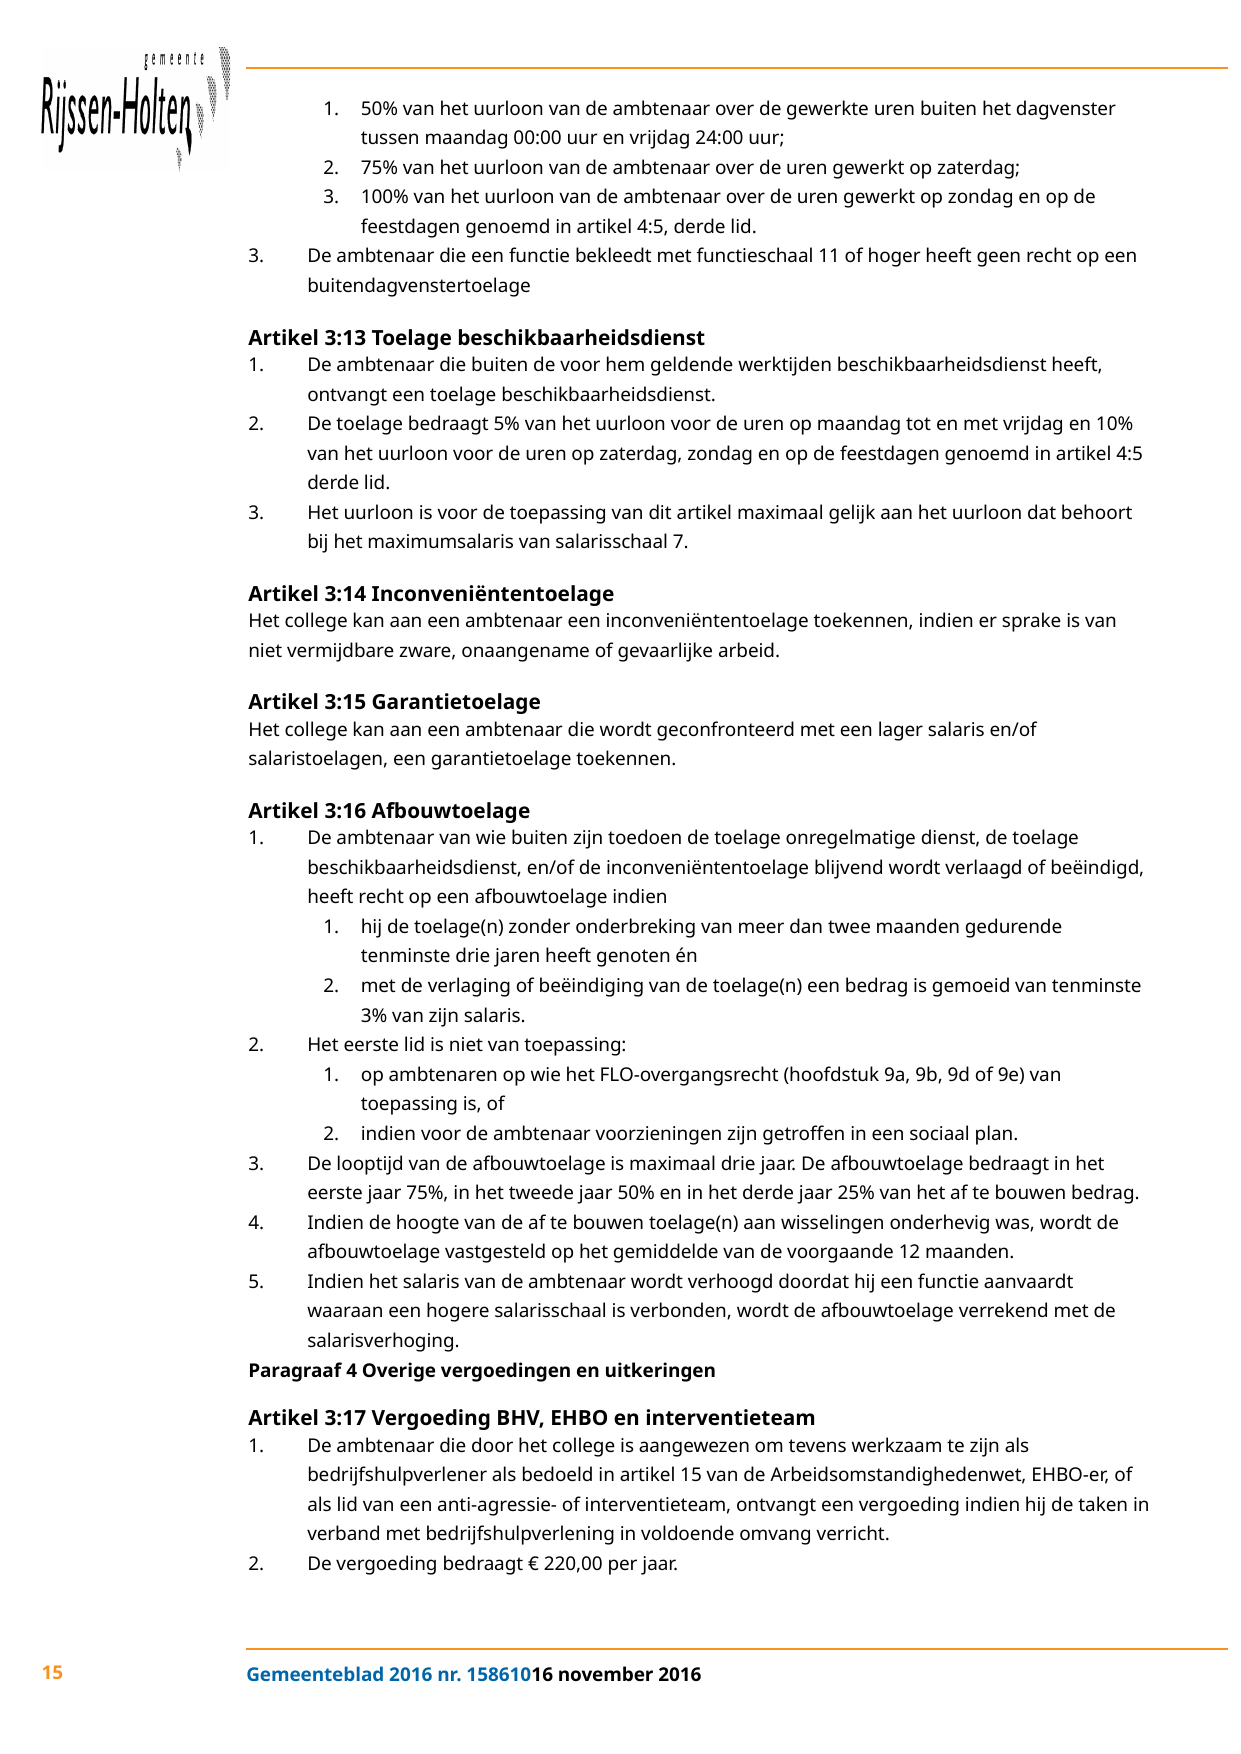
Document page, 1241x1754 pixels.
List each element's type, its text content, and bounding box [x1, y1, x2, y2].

list indien voor de ambtenaar voorzieningen zijn getroffen in een sociaal plan. [323, 1120, 1152, 1146]
list De ambtenaar die een functie bekleedt met functieschaal 11 of hoger heeft geen recht op een buitendagvenstertoelage [248, 243, 1152, 298]
text Het college kan aan een ambtenaar die wordt geconfronteerd met een lager salaris en/of salaristoelagen, een garantietoelage toekennen. [248, 716, 1152, 771]
list Het uurloon is voor de toepassing van dit artikel maximaal gelijk aan het uurloon dat behoort bij het maximumsalaris van salarisschaal 7. [248, 499, 1152, 554]
list Indien de hoogte van de af te bouwen toelage(n) aan wisselingen onderhevig was, wordt de afbouwtoelage vastgesteld op het gemiddelde van de voorgaande 12 maanden. [248, 1209, 1152, 1264]
list De ambtenaar van wie buiten zijn toedoen de toelage onregelmatige dienst, de toelage beschikbaarheidsdienst, en/of de inconveniëntentoelage blijvend wordt verlaagd of beëindigd, heeft recht op een afbouwtoelage indien [248, 824, 1152, 909]
list De ambtenaar die door het college is aangewezen om tevens werkzaam te zijn als bedrijfshulpverlener als bedoeld in artikel 15 van de Arbeidsomstandighedenwet, EHBO-er, of als lid van een anti-agressie- of interventieteam, ontvangt een vergoeding indien hij de taken in verband met bedrijfshulpverlening in voldoende omvang verricht. [248, 1432, 1152, 1546]
text Het college kan aan een ambtenaar een inconveniëntentoelage toekennen, indien er sprake is van niet vermijdbare zware, onaangename of gevaarlijke arbeid. [248, 607, 1152, 663]
text Artikel 3:16 Afbouwtoelage [248, 796, 1152, 824]
list met de verlaging of beëindiging van de toelage(n) een bedrag is gemoeid van tenminste 3% van zijn salaris. [323, 972, 1152, 1028]
text Artikel 3:13 Toelage beschikbaarheidsdienst [248, 323, 1152, 351]
list 100% van het uurloon van de ambtenaar over de uren gewerkt op zondag en op de feestdagen genoemd in artikel 4:5, derde lid. [323, 183, 1152, 239]
list De looptijd van de afbouwtoelage is maximaal drie jaar. De afbouwtoelage bedraagt in het eerste jaar 75%, in het tweede jaar 50% en in het derde jaar 25% van het af te bouwen bedrag. [248, 1150, 1152, 1205]
list Het eerste lid is niet van toepassing: [248, 1031, 1152, 1057]
list 75% van het uurloon van de ambtenaar over de uren gewerkt op zaterdag; [323, 154, 1152, 180]
list Indien het salaris van de ambtenaar wordt verhoogd doordat hij een functie aanvaardt waaraan een hogere salarisschaal is verbonden, wordt de afbouwtoelage verrekend met de salarisverhoging. [248, 1268, 1152, 1353]
text Paragraaf 4 Overige vergoedingen en uitkeringen [248, 1357, 1152, 1383]
picture [41, 47, 231, 172]
text Artikel 3:14 Inconveniëntentoelage [248, 579, 1152, 607]
list De ambtenaar die buiten de voor hem geldende werktijden beschikbaarheidsdienst heeft, ontvangt een toelage beschikbaarheidsdienst. [248, 351, 1152, 406]
list hij de toelage(n) zonder onderbreking van meer dan twee maanden gedurende tenminste drie jaren heeft genoten én [323, 913, 1152, 968]
list 50% van het uurloon van de ambtenaar over de gewerkte uren buiten het dagvenster tussen maandag 00:00 uur en vrijdag 24:00 uur; [323, 95, 1152, 150]
list op ambtenaren op wie het FLO-overgangsrecht (hoofdstuk 9a, 9b, 9d of 9e) van toepassing is, of [323, 1061, 1152, 1116]
text Artikel 3:17 Vergoeding BHV, EHBO en interventieteam [248, 1403, 1152, 1432]
list De toelage bedraagt 5% van het uurloon voor de uren op maandag tot en met vrijdag en 10% van het uurloon voor de uren op zaterdag, zondag en op de feestdagen genoemd in artikel 4:5 derde lid. [248, 410, 1152, 495]
list De vergoeding bedraagt € 220,00 per jaar. [248, 1550, 1152, 1576]
text Artikel 3:15 Garantietoelage [248, 687, 1152, 716]
